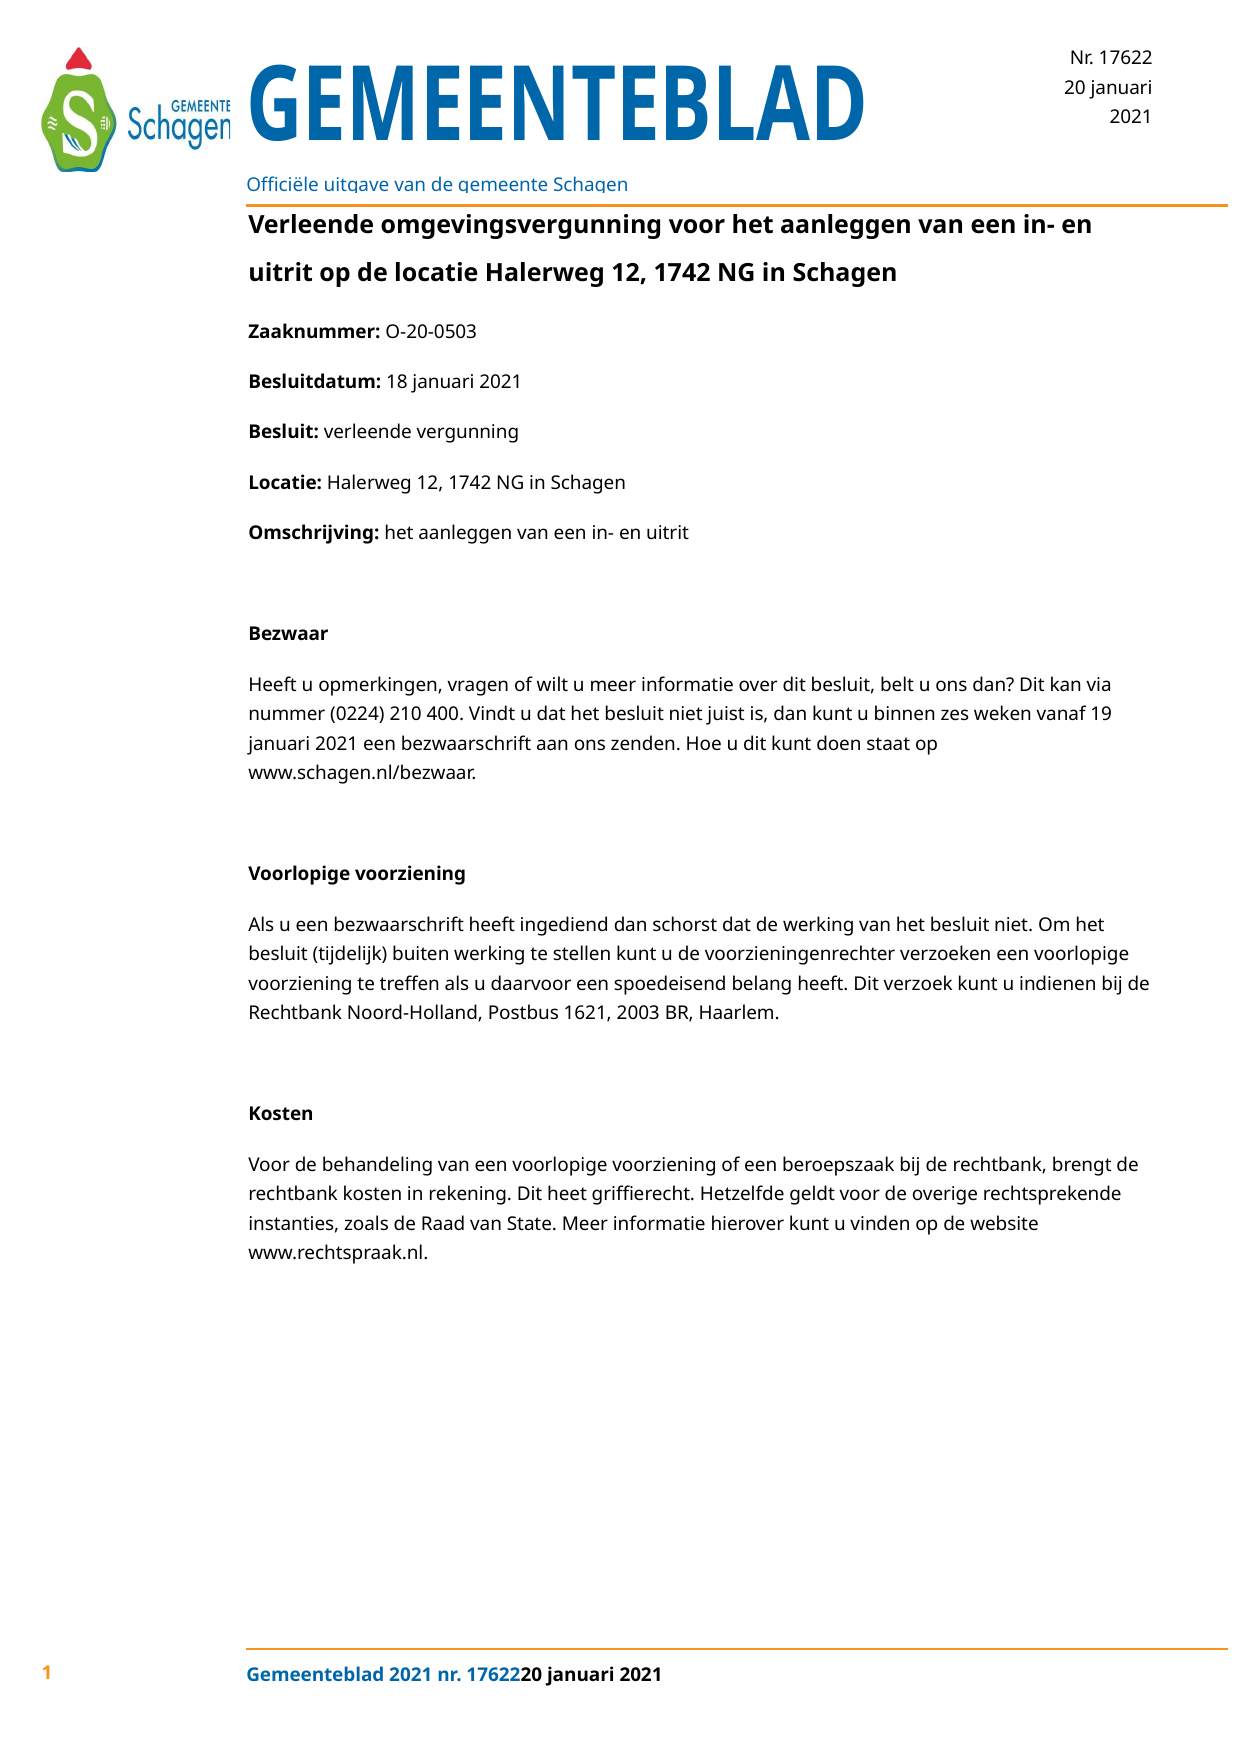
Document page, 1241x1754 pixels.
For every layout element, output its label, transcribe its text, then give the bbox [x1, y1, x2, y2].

text Besluit: verleende vergunning [248, 419, 1152, 444]
text Voorlopige voorziening [248, 860, 1152, 886]
text Besluitdatum: 18 januari 2021 [248, 368, 1152, 394]
text Verleende omgevingsvergunning voor het aanleggen van een in- en uitrit op de locatie Halerweg 12, 1742 NG in Schagen [248, 207, 1152, 288]
picture [41, 47, 231, 172]
text Locatie: Halerweg 12, 1742 NG in Schagen [248, 469, 1152, 495]
text Heeft u opmerkingen, vragen of wilt u meer informatie over dit besluit, belt u ons dan? Dit kan via nummer (0224) 210 400. Vindt u dat het besluit niet juist is, dan kunt u binnen zes weken vanaf 19 januari 2021 een bezwaarschrift aan ons zenden. Hoe u dit kunt doen staat op www.schagen.nl/bezwaar. [248, 671, 1152, 785]
text Kosten [248, 1100, 1152, 1126]
text Voor de behandeling van een voorlopige voorziening of een beroepszaak bij de rechtbank, brengt de rechtbank kosten in rekening. Dit heet griffierecht. Hetzelfde geldt voor de overige rechtsprekende instanties, zoals de Raad van State. Meer informatie hierover kunt u vinden op de website www.rechtspraak.nl. [248, 1151, 1152, 1265]
text Bezwaar [248, 620, 1152, 646]
text Zaaknummer: O-20-0503 [248, 318, 1152, 344]
text Omschrijving: het aanleggen van een in- en uitrit [248, 519, 1152, 545]
text Als u een bezwaarschrift heeft ingediend dan schorst dat de werking van het besluit niet. Om het besluit (tijdelijk) buiten werking te stellen kunt u de voorzieningenrechter verzoeken een voorlopige voorziening te treffen als u daarvoor een spoedeisend belang heeft. Dit verzoek kunt u indienen bij de Rechtbank Noord-Holland, Postbus 1621, 2003 BR, Haarlem. [248, 911, 1152, 1025]
